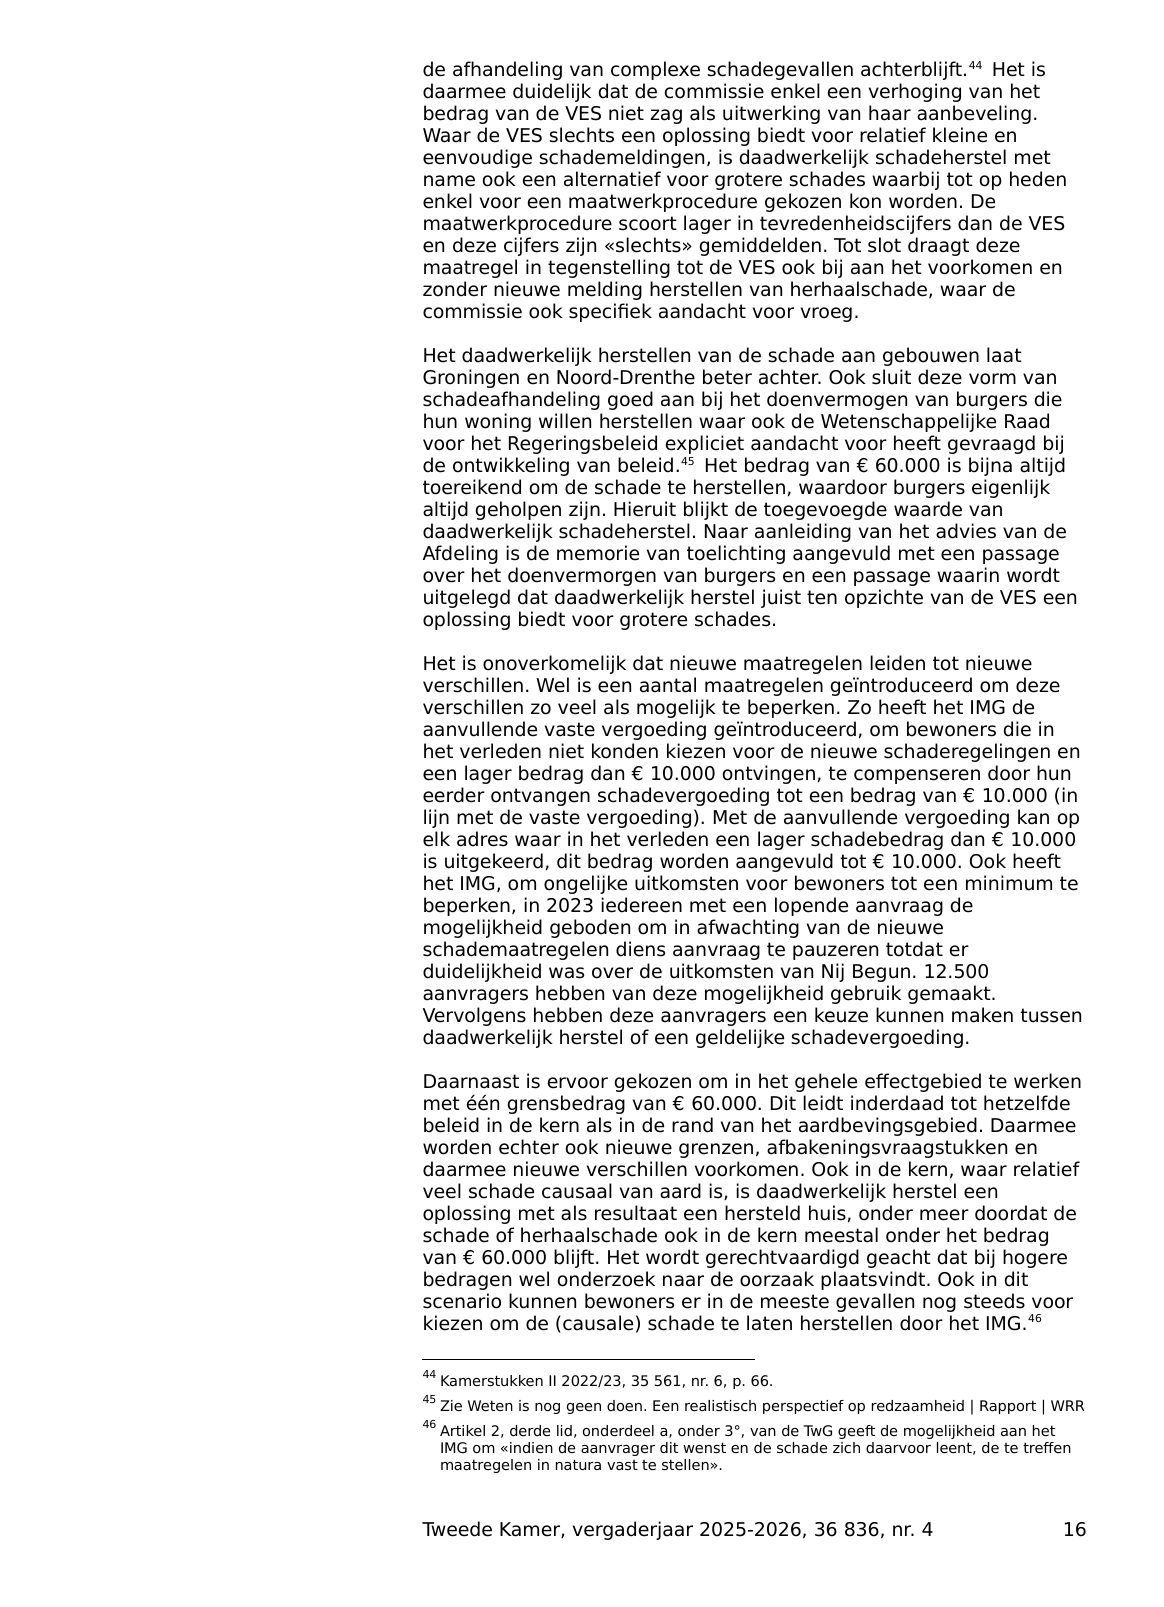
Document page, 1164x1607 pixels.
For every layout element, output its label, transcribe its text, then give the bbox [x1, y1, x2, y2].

text Het daadwerkelijk herstellen van de schade aan gebouwen laat Groningen en Noord-Drenthe beter achter. Ook sluit deze vorm van schadeafhandeling goed aan bij het doenvermogen van burgers die hun woning willen herstellen waar ook de Wetenschappelijke Raad voor het Regeringsbeleid expliciet aandacht voor heeft gevraagd bij de ontwikkeling van beleid. Het bedrag van € 60.000 is bijna altijd toereikend om de schade te herstellen, waardoor burgers eigenlijk altijd geholpen zijn. Hieruit blijkt de toegevoegde waarde van daadwerkelijk schadeherstel. Naar aanleiding van het advies van de Afdeling is de memorie van toelichting aangevuld met een passage over het doenvermorgen van burgers en een passage waarin wordt uitgelegd dat daadwerkelijk herstel juist ten opzichte van de VES een oplossing biedt voor grotere schades. [422, 345, 1087, 631]
text Daarnaast is ervoor gekozen om in het gehele effectgebied te werken met één grensbedrag van € 60.000. Dit leidt inderdaad tot hetzelfde beleid in de kern als in de rand van het aardbevingsgebied. Daarmee worden echter ook nieuwe grenzen, afbakeningsvraagstukken en daarmee nieuwe verschillen voorkomen. Ook in de kern, waar relatief veel schade causaal van aard is, is daadwerkelijk herstel een oplossing met als resultaat een hersteld huis, onder meer doordat de schade of herhaalschade ook in de kern meestal onder het bedrag van € 60.000 blijft. Het wordt gerechtvaardigd geacht dat bij hogere bedragen wel onderzoek naar de oorzaak plaatsvindt. Ook in dit scenario kunnen bewoners er in de meeste gevallen nog steeds voor kiezen om de (causale) schade te laten herstellen door het IMG. [422, 1071, 1087, 1334]
text de afhandeling van complexe schadegevallen achterblijft. Het is daarmee duidelijk dat de commissie enkel een verhoging van het bedrag van de VES niet zag als uitwerking van haar aanbeveling. Waar de VES slechts een oplossing biedt voor relatief kleine en eenvoudige schademeldingen, is daadwerkelijk schadeherstel met name ook een alternatief voor grotere schades waarbij tot op heden enkel voor een maatwerkprocedure gekozen kon worden. De maatwerkprocedure scoort lager in tevredenheidscijfers dan de VES en deze cijfers zijn «slechts» gemiddelden. Tot slot draagt deze maatregel in tegenstelling tot de VES ook bij aan het voorkomen en zonder nieuwe melding herstellen van herhaalschade, waar de commissie ook specifiek aandacht voor vroeg. [422, 59, 1087, 323]
text Artikel 2, derde lid, onderdeel a, onder 3°, van de TwG geeft de mogelijkheid aan het IMG om «indien de aanvrager dit wenst en de schade zich daarvoor leent, de te treffen maatregelen in natura vast te stellen». [422, 1418, 1087, 1474]
text Kamerstukken II 2022/23, 35 561, nr. 6, p. 66. [422, 1368, 1087, 1391]
text Zie Weten is nog geen doen. Een realistisch perspectief op redzaamheid | Rapport | WRR [422, 1393, 1087, 1416]
text Het is onoverkomelijk dat nieuwe maatregelen leiden tot nieuwe verschillen. Wel is een aantal maatregelen geïntroduceerd om deze verschillen zo veel als mogelijk te beperken. Zo heeft het IMG de aanvullende vaste vergoeding geïntroduceerd, om bewoners die in het verleden niet konden kiezen voor de nieuwe schaderegelingen en een lager bedrag dan € 10.000 ontvingen, te compenseren door hun eerder ontvangen schadevergoeding tot een bedrag van € 10.000 (in lijn met de vaste vergoeding). Met de aanvullende vergoeding kan op elk adres waar in het verleden een lager schadebedrag dan € 10.000 is uitgekeerd, dit bedrag worden aangevuld tot € 10.000. Ook heeft het IMG, om ongelijke uitkomsten voor bewoners tot een minimum te beperken, in 2023 iedereen met een lopende aanvraag de mogelijkheid geboden om in afwachting van de nieuwe schademaatregelen diens aanvraag te pauzeren totdat er duidelijkheid was over de uitkomsten van Nij Begun. 12.500 aanvragers hebben van deze mogelijkheid gebruik gemaakt. Vervolgens hebben deze aanvragers een keuze kunnen maken tussen daadwerkelijk herstel of een geldelijke schadevergoeding. [422, 653, 1087, 1048]
